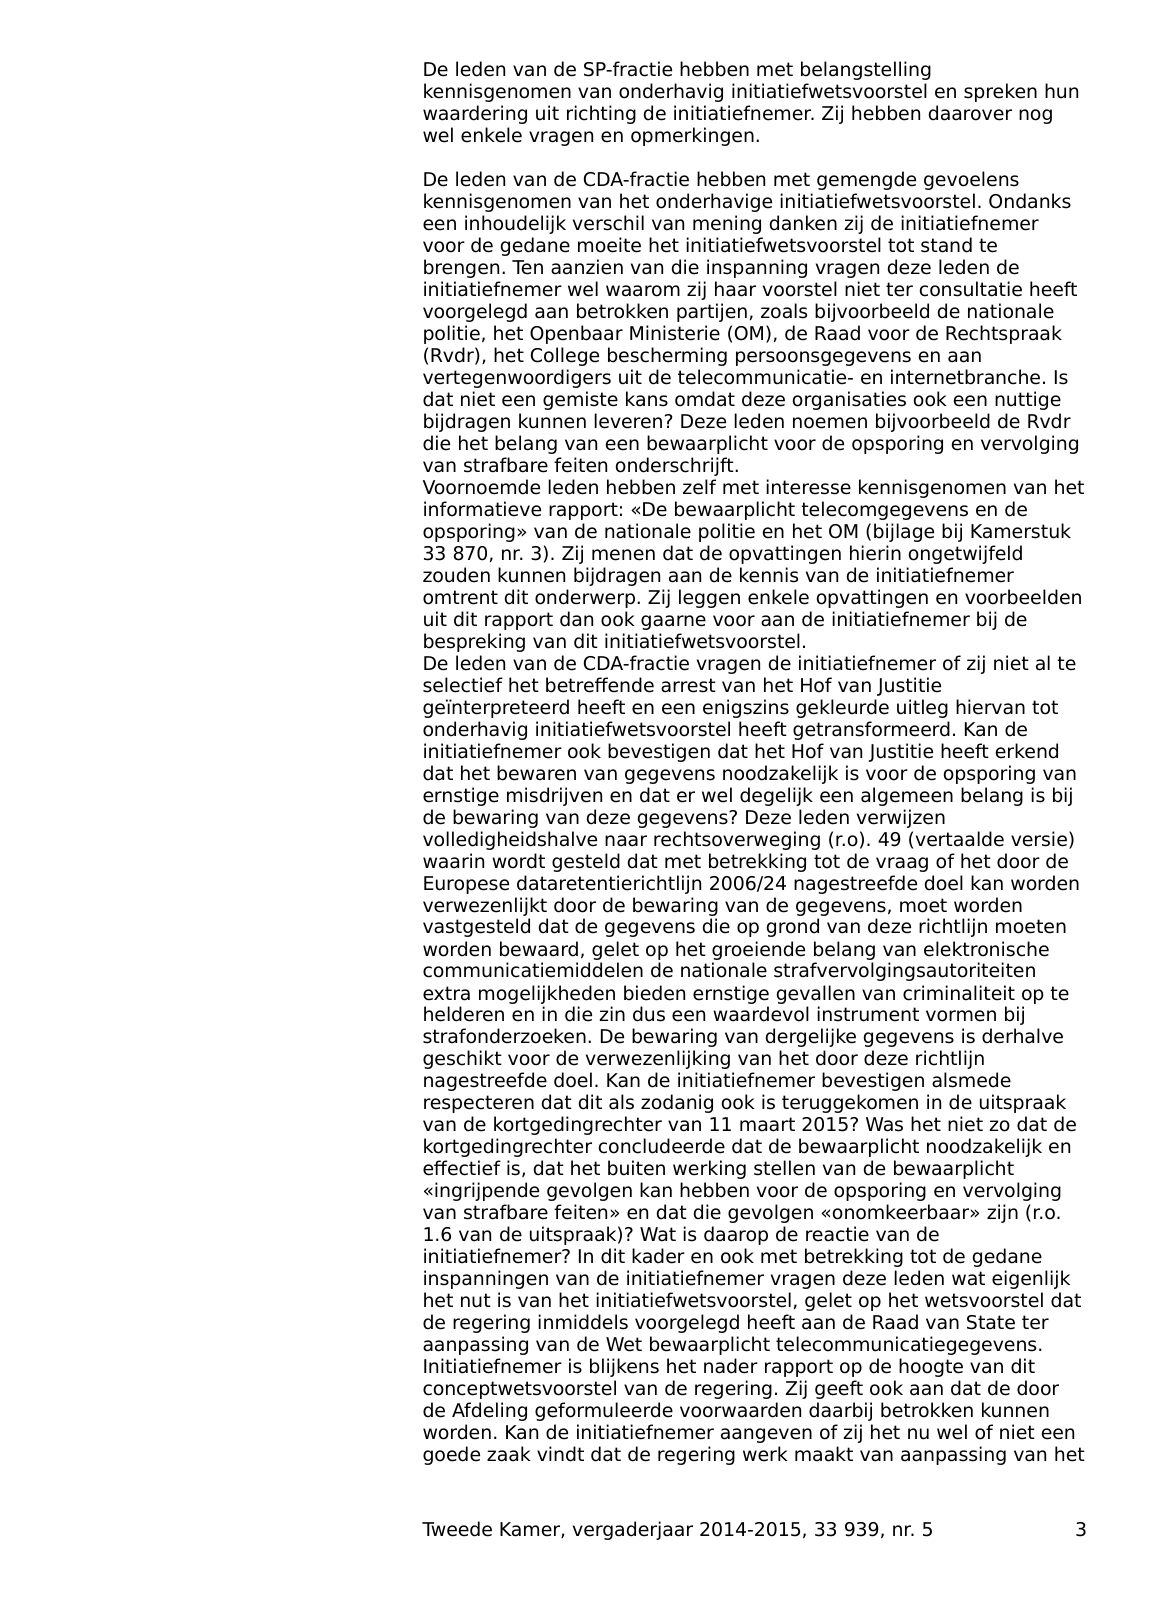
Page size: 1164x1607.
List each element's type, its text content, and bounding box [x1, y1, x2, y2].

text Voornoemde leden hebben zelf met interesse kennisgenomen van het informatieve rapport: «De bewaarplicht telecomgegevens en de opsporing» van de nationale politie en het OM (bijlage bij Kamerstuk 33 870, nr. 3). Zij menen dat de opvattingen hierin ongetwijfeld zouden kunnen bijdragen aan de kennis van de initiatiefnemer omtrent dit onderwerp. Zij leggen enkele opvattingen en voorbeelden uit dit rapport dan ook gaarne voor aan de initiatiefnemer bij de bespreking van dit initiatiefwetsvoorstel. [422, 477, 1087, 653]
text De leden van de CDA-fractie vragen de initiatiefnemer of zij niet al te selectief het betreffende arrest van het Hof van Justitie geïnterpreteerd heeft en een enigszins gekleurde uitleg hiervan tot onderhavig initiatiefwetsvoorstel heeft getransformeerd. Kan de initiatiefnemer ook bevestigen dat het Hof van Justitie heeft erkend dat het bewaren van gegevens noodzakelijk is voor de opsporing van ernstige misdrijven en dat er wel degelijk een algemeen belang is bij de bewaring van deze gegevens? Deze leden verwijzen volledigheidshalve naar rechtsoverweging (r.o). 49 (vertaalde versie) waarin wordt gesteld dat met betrekking tot de vraag of het door de Europese dataretentierichtlijn 2006/24 nagestreefde doel kan worden verwezenlijkt door de bewaring van de gegevens, moet worden vastgesteld dat de gegevens die op grond van deze richtlijn moeten worden bewaard, gelet op het groeiende belang van elektronische communicatiemiddelen de nationale strafvervolgingsautoriteiten extra mogelijkheden bieden ernstige gevallen van criminaliteit op te helderen en in die zin dus een waardevol instrument vormen bij strafonderzoeken. De bewaring van dergelijke gegevens is derhalve geschikt voor de verwezenlijking van het door deze richtlijn nagestreefde doel. Kan de initiatiefnemer bevestigen alsmede respecteren dat dit als zodanig ook is teruggekomen in de uitspraak van de kortgedingrechter van 11 maart 2015? Was het niet zo dat de kortgedingrechter concludeerde dat de bewaarplicht noodzakelijk en effectief is, dat het buiten werking stellen van de bewaarplicht «ingrijpende gevolgen kan hebben voor de opsporing en vervolging van strafbare feiten» en dat die gevolgen «onomkeerbaar» zijn (r.o. 1.6 van de uitspraak)? Wat is daarop de reactie van de initiatiefnemer? In dit kader en ook met betrekking tot de gedane inspanningen van de initiatiefnemer vragen deze leden wat eigenlijk het nut is van het initiatiefwetsvoorstel, gelet op het wetsvoorstel dat de regering inmiddels voorgelegd heeft aan de Raad van State ter aanpassing van de Wet bewaarplicht telecommunicatiegegevens. Initiatiefnemer is blijkens het nader rapport op de hoogte van dit conceptwetsvoorstel van de regering. Zij geeft ook aan dat de door de Afdeling geformuleerde voorwaarden daarbij betrokken kunnen worden. Kan de initiatiefnemer aangeven of zij het nu wel of niet een goede zaak vindt dat de regering werk maakt van aanpassing van het [422, 653, 1087, 1466]
text De leden van de CDA-fractie hebben met gemengde gevoelens kennisgenomen van het onderhavige initiatiefwetsvoorstel. Ondanks een inhoudelijk verschil van mening danken zij de initiatiefnemer voor de gedane moeite het initiatiefwetsvoorstel tot stand te brengen. Ten aanzien van die inspanning vragen deze leden de initiatiefnemer wel waarom zij haar voorstel niet ter consultatie heeft voorgelegd aan betrokken partijen, zoals bijvoorbeeld de nationale politie, het Openbaar Ministerie (OM), de Raad voor de Rechtspraak (Rvdr), het College bescherming persoonsgegevens en aan vertegenwoordigers uit de telecommunicatie- en internetbranche. Is dat niet een gemiste kans omdat deze organisaties ook een nuttige bijdragen kunnen leveren? Deze leden noemen bijvoorbeeld de Rvdr die het belang van een bewaarplicht voor de opsporing en vervolging van strafbare feiten onderschrijft. [422, 169, 1087, 477]
text De leden van de SP-fractie hebben met belangstelling kennisgenomen van onderhavig initiatiefwetsvoorstel en spreken hun waardering uit richting de initiatiefnemer. Zij hebben daarover nog wel enkele vragen en opmerkingen. [422, 59, 1087, 147]
